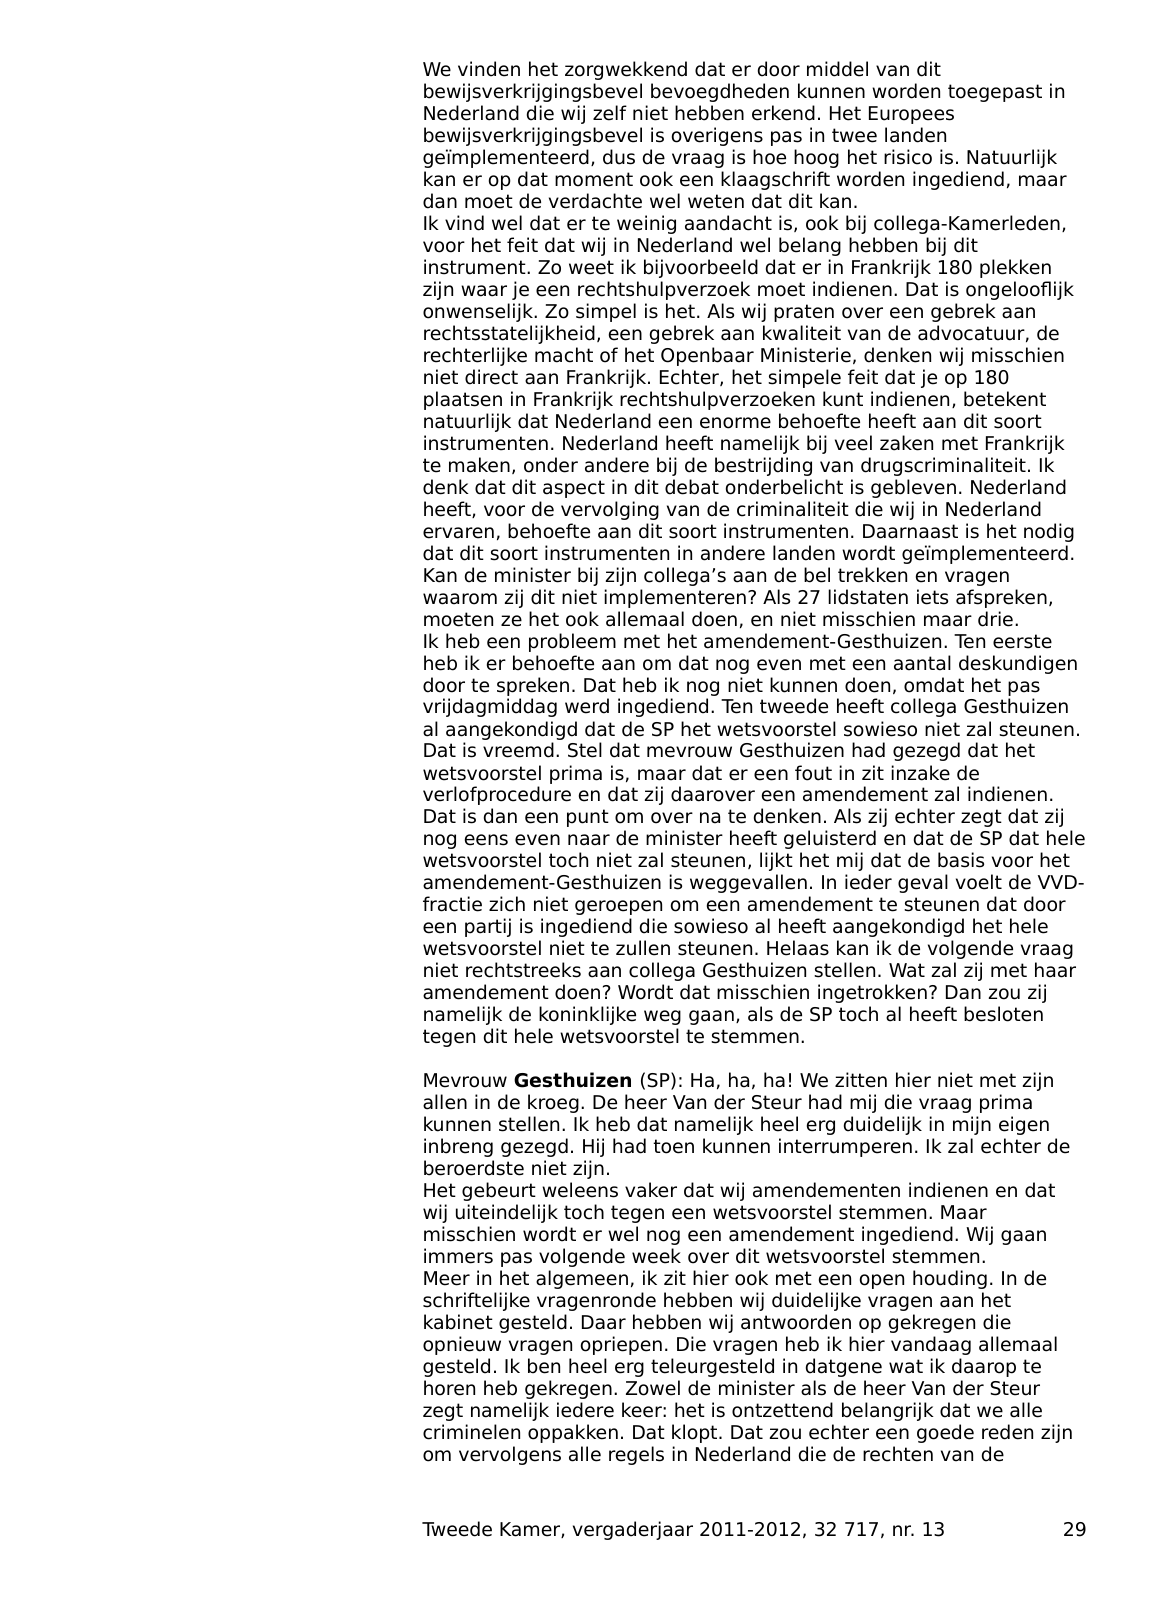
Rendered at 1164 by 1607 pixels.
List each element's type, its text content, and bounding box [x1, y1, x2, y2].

text Het gebeurt weleens vaker dat wij amendementen indienen en dat wij uiteindelijk toch tegen een wetsvoorstel stemmen. Maar misschien wordt er wel nog een amendement ingediend. Wij gaan immers pas volgende week over dit wetsvoorstel stemmen. [422, 1180, 1087, 1268]
text We vinden het zorgwekkend dat er door middel van dit bewijsverkrijgingsbevel bevoegdheden kunnen worden toegepast in Nederland die wij zelf niet hebben erkend. Het Europees bewijsverkrijgingsbevel is overigens pas in twee landen geïmplementeerd, dus de vraag is hoe hoog het risico is. Natuurlijk kan er op dat moment ook een klaagschrift worden ingediend, maar dan moet de verdachte wel weten dat dit kan. [422, 59, 1087, 213]
text Meer in het algemeen, ik zit hier ook met een open houding. In de schriftelijke vragenronde hebben wij duidelijke vragen aan het kabinet gesteld. Daar hebben wij antwoorden op gekregen die opnieuw vragen opriepen. Die vragen heb ik hier vandaag allemaal gesteld. Ik ben heel erg teleurgesteld in datgene wat ik daarop te horen heb gekregen. Zowel de minister als de heer Van der Steur zegt namelijk iedere keer: het is ontzettend belangrijk dat we alle criminelen oppakken. Dat klopt. Dat zou echter een goede reden zijn om vervolgens alle regels in Nederland die de rechten van de [422, 1268, 1087, 1466]
text Mevrouw Gesthuizen (SP): Ha, ha, ha! We zitten hier niet met zijn allen in de kroeg. De heer Van der Steur had mij die vraag prima kunnen stellen. Ik heb dat namelijk heel erg duidelijk in mijn eigen inbreng gezegd. Hij had toen kunnen interrumperen. Ik zal echter de beroerdste niet zijn. [422, 1070, 1087, 1180]
text Ik vind wel dat er te weinig aandacht is, ook bij collega-Kamerleden, voor het feit dat wij in Nederland wel belang hebben bij dit instrument. Zo weet ik bijvoorbeeld dat er in Frankrijk 180 plekken zijn waar je een rechtshulpverzoek moet indienen. Dat is ongelooflijk onwenselijk. Zo simpel is het. Als wij praten over een gebrek aan rechtsstatelijkheid, een gebrek aan kwaliteit van de advocatuur, de rechterlijke macht of het Openbaar Ministerie, denken wij misschien niet direct aan Frankrijk. Echter, het simpele feit dat je op 180 plaatsen in Frankrijk rechtshulpverzoeken kunt indienen, betekent natuurlijk dat Nederland een enorme behoefte heeft aan dit soort instrumenten. Nederland heeft namelijk bij veel zaken met Frankrijk te maken, onder andere bij de bestrijding van drugscriminaliteit. Ik denk dat dit aspect in dit debat onderbelicht is gebleven. Nederland heeft, voor de vervolging van de criminaliteit die wij in Nederland ervaren, behoefte aan dit soort instrumenten. Daarnaast is het nodig dat dit soort instrumenten in andere landen wordt geïmplementeerd. Kan de minister bij zijn collega’s aan de bel trekken en vragen waarom zij dit niet implementeren? Als 27 lidstaten iets afspreken, moeten ze het ook allemaal doen, en niet misschien maar drie. [422, 213, 1087, 631]
text Ik heb een probleem met het amendement-Gesthuizen. Ten eerste heb ik er behoefte aan om dat nog even met een aantal deskundigen door te spreken. Dat heb ik nog niet kunnen doen, omdat het pas vrijdagmiddag werd ingediend. Ten tweede heeft collega Gesthuizen al aangekondigd dat de SP het wetsvoorstel sowieso niet zal steunen. Dat is vreemd. Stel dat mevrouw Gesthuizen had gezegd dat het wetsvoorstel prima is, maar dat er een fout in zit inzake de verlofprocedure en dat zij daarover een amendement zal indienen. Dat is dan een punt om over na te denken. Als zij echter zegt dat zij nog eens even naar de minister heeft geluisterd en dat de SP dat hele wetsvoorstel toch niet zal steunen, lijkt het mij dat de basis voor het amendement-Gesthuizen is weggevallen. In ieder geval voelt de VVD-fractie zich niet geroepen om een amendement te steunen dat door een partij is ingediend die sowieso al heeft aangekondigd het hele wetsvoorstel niet te zullen steunen. Helaas kan ik de volgende vraag niet rechtstreeks aan collega Gesthuizen stellen. Wat zal zij met haar amendement doen? Wordt dat misschien ingetrokken? Dan zou zij namelijk de koninklijke weg gaan, als de SP toch al heeft besloten tegen dit hele wetsvoorstel te stemmen. [422, 631, 1087, 1048]
